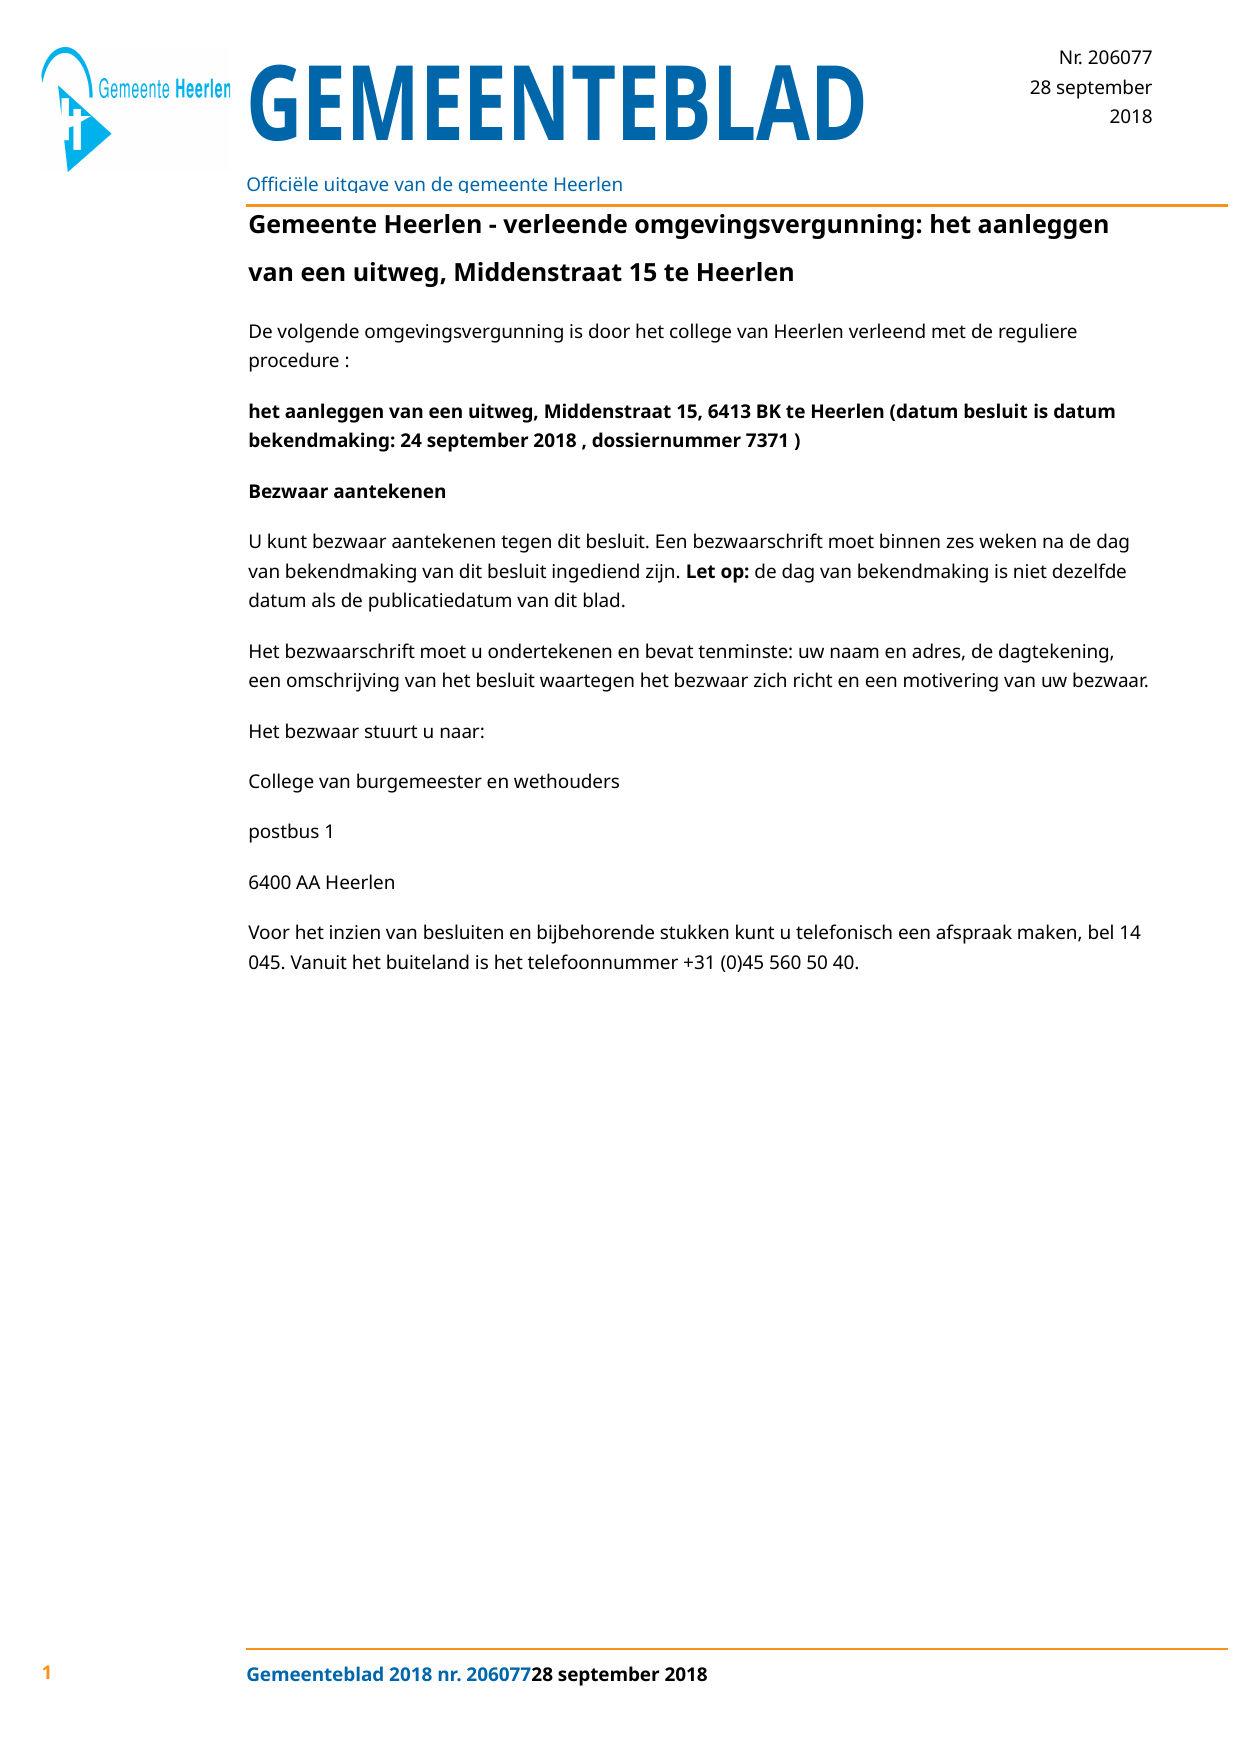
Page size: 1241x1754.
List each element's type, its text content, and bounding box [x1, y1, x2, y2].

picture [41, 47, 58, 70]
text 6400 AA Heerlen [248, 869, 1152, 895]
text U kunt bezwaar aantekenen tegen dit besluit. Een bezwaarschrift moet binnen zes weken na de dag van bekendmaking van dit besluit ingediend zijn. Let op: de dag van bekendmaking is niet dezelfde datum als de publicatiedatum van dit blad. [248, 528, 1152, 613]
text het aanleggen van een uitweg, Middenstraat 15, 6413 BK te Heerlen (datum besluit is datum bekendmaking: 24 september 2018 , dossiernummer 7371 ) [248, 398, 1152, 453]
text Gemeente Heerlen - verleende omgevingsvergunning: het aanleggen van een uitweg, Middenstraat 15 te Heerlen [248, 207, 1152, 288]
text College van burgemeester en wethouders [248, 768, 1152, 794]
picture [41, 47, 231, 172]
text Het bezwaar stuurt u naar: [248, 718, 1152, 744]
text postbus 1 [248, 819, 1152, 844]
text De volgende omgevingsvergunning is door het college van Heerlen verleend met de reguliere procedure : [248, 318, 1152, 373]
text Bezwaar aantekenen [248, 478, 1152, 504]
text Voor het inzien van besluiten en bijbehorende stukken kunt u telefonisch een afspraak maken, bel 14 045. Vanuit het buiteland is het telefoonnummer +31 (0)45 560 50 40. [248, 919, 1152, 975]
text Het bezwaarschrift moet u ondertekenen en bevat tenminste: uw naam en adres, de dagtekening, een omschrijving van het besluit waartegen het bezwaar zich richt en een motivering van uw bezwaar. [248, 638, 1152, 693]
